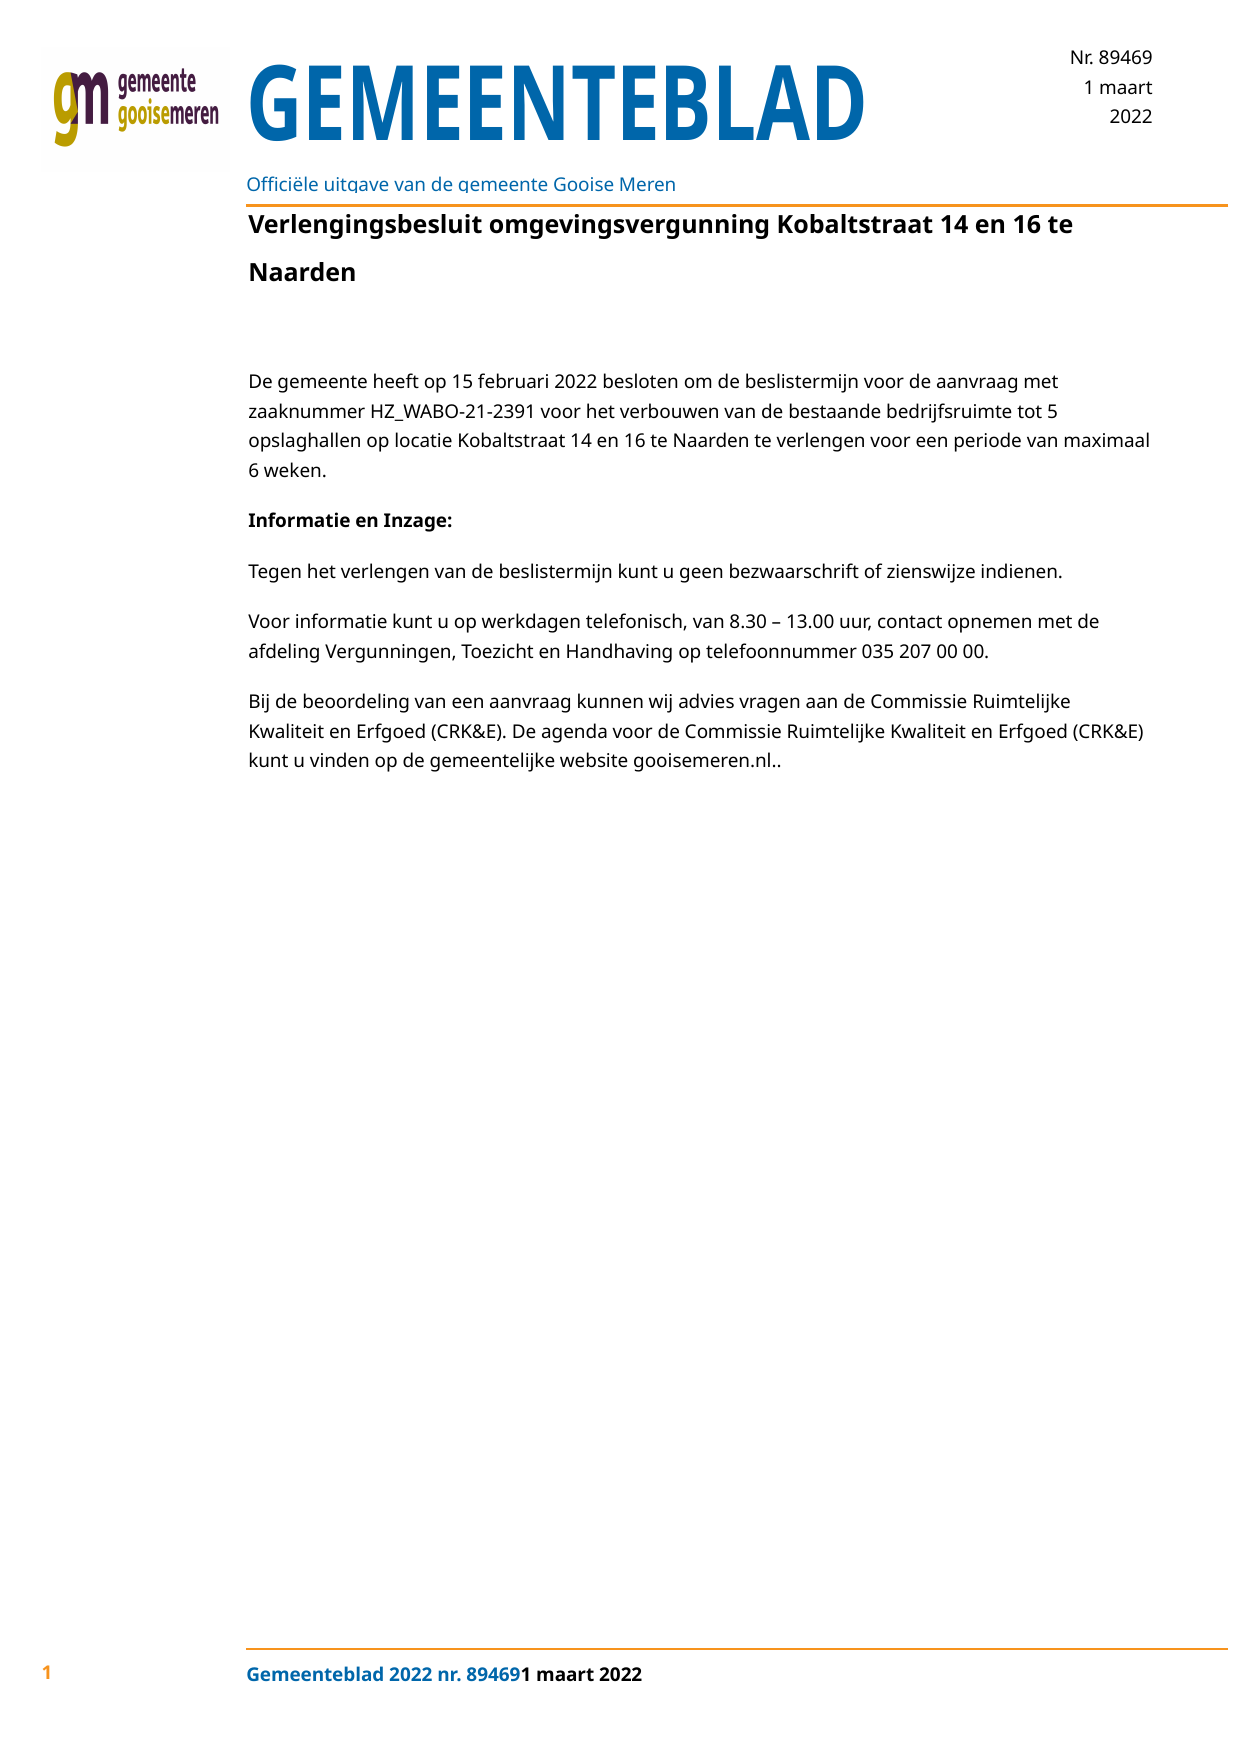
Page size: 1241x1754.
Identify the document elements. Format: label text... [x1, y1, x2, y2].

text Verlengingsbesluit omgevingsvergunning Kobaltstraat 14 en 16 te Naarden [248, 207, 1152, 288]
text Tegen het verlengen van de beslistermijn kunt u geen bezwaarschrift of zienswijze indienen. [248, 558, 1152, 584]
text Informatie en Inzage: [248, 507, 1152, 533]
picture [41, 47, 231, 172]
text Voor informatie kunt u op werkdagen telefonisch, van 8.30 – 13.00 uur, contact opnemen met de afdeling Vergunningen, Toezicht en Handhaving op telefoonnummer 035 207 00 00. [248, 608, 1152, 664]
text De gemeente heeft op 15 februari 2022 besloten om de beslistermijn voor de aanvraag met zaaknummer HZ_WABO-21-2391 voor het verbouwen van de bestaande bedrijfsruimte tot 5 opslaghallen op locatie Kobaltstraat 14 en 16 te Naarden te verlengen voor een periode van maximaal 6 weken. [248, 368, 1152, 483]
text Bij de beoordeling van een aanvraag kunnen wij advies vragen aan de Commissie Ruimtelijke Kwaliteit en Erfgoed (CRK&E). De agenda voor de Commissie Ruimtelijke Kwaliteit en Erfgoed (CRK&E) kunt u vinden op de gemeentelijke website gooisemeren.nl.. [248, 688, 1152, 773]
